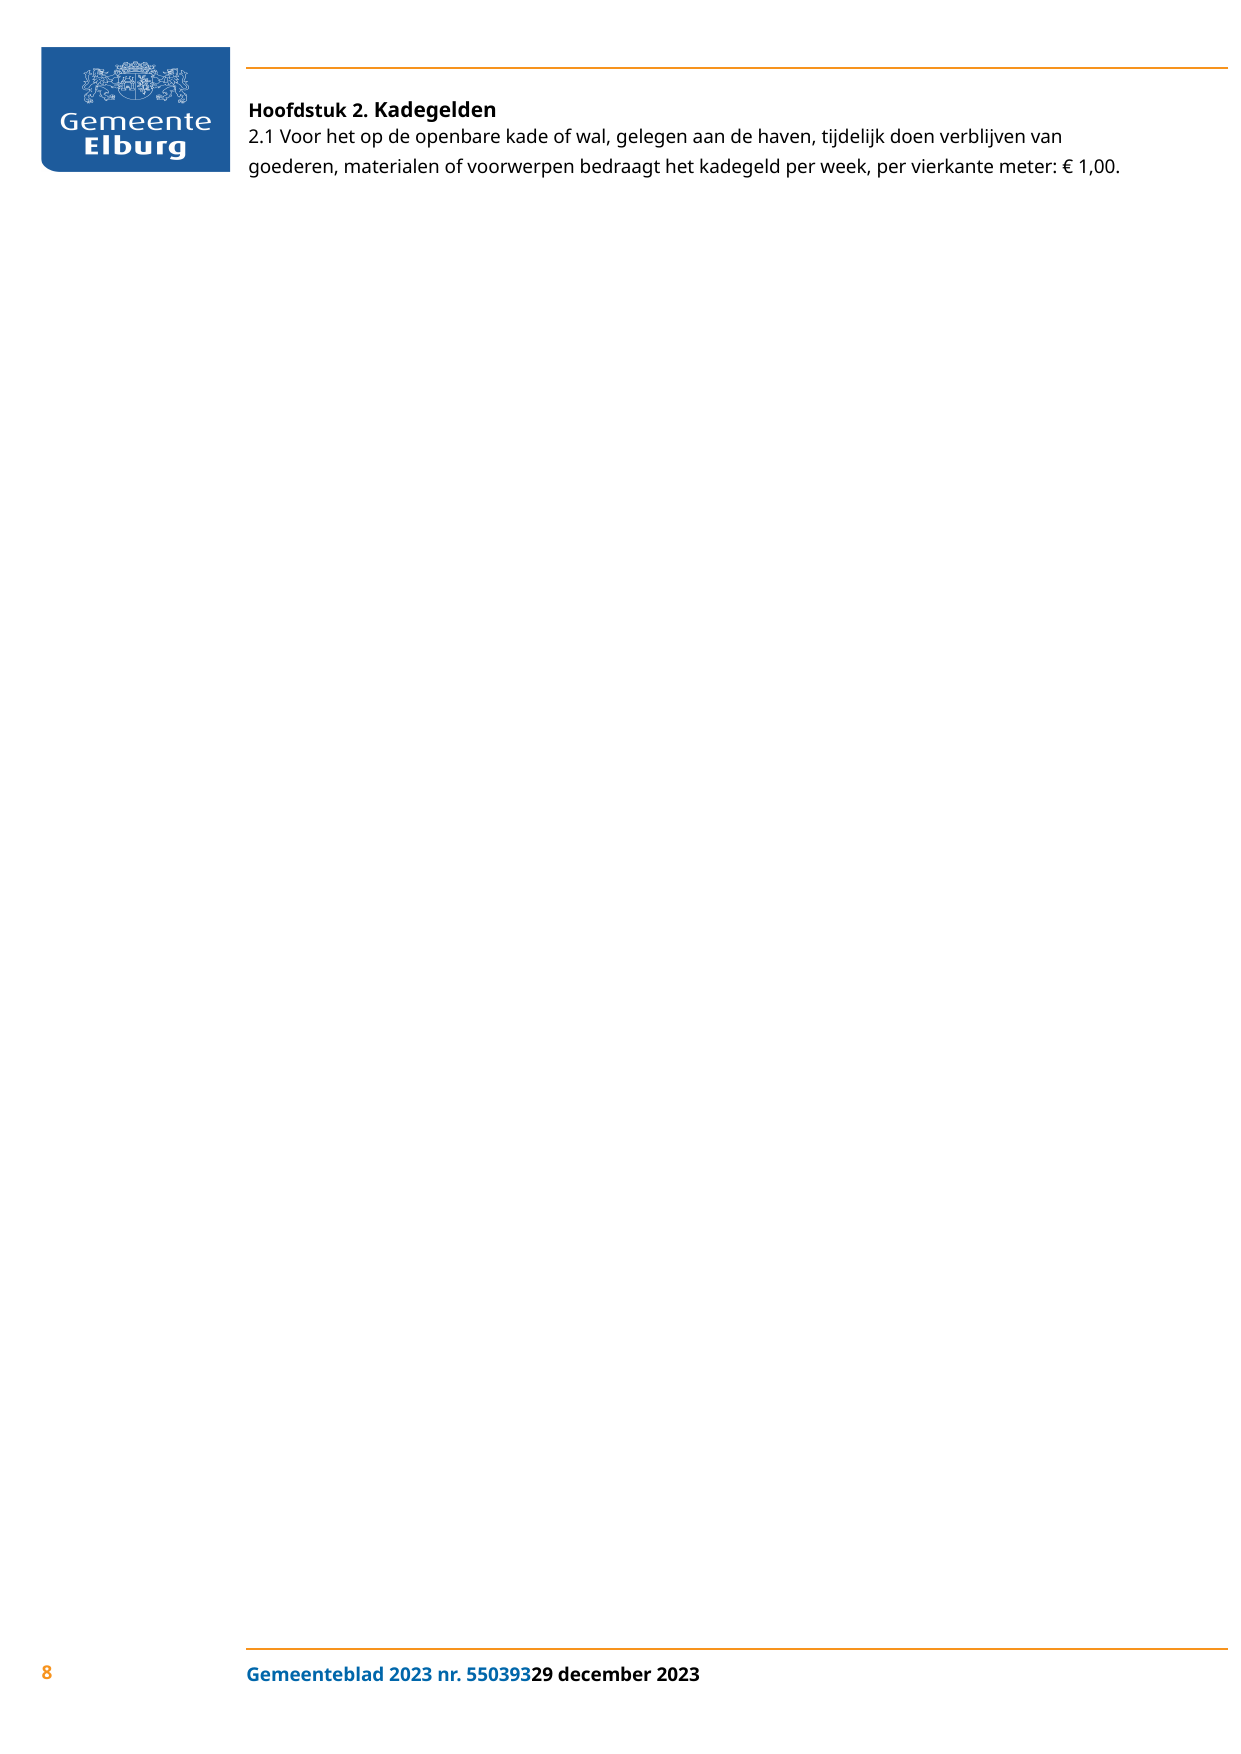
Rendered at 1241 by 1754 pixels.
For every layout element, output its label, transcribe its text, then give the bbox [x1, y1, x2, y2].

text Hoofdstuk 2. Kadegelden [248, 95, 1152, 123]
text 2.1 Voor het op de openbare kade of wal, gelegen aan de haven, tijdelijk doen verblijven van goederen, materialen of voorwerpen bedraagt het kadegeld per week, per vierkante meter: € 1,00. [248, 123, 1152, 179]
picture [41, 47, 231, 172]
